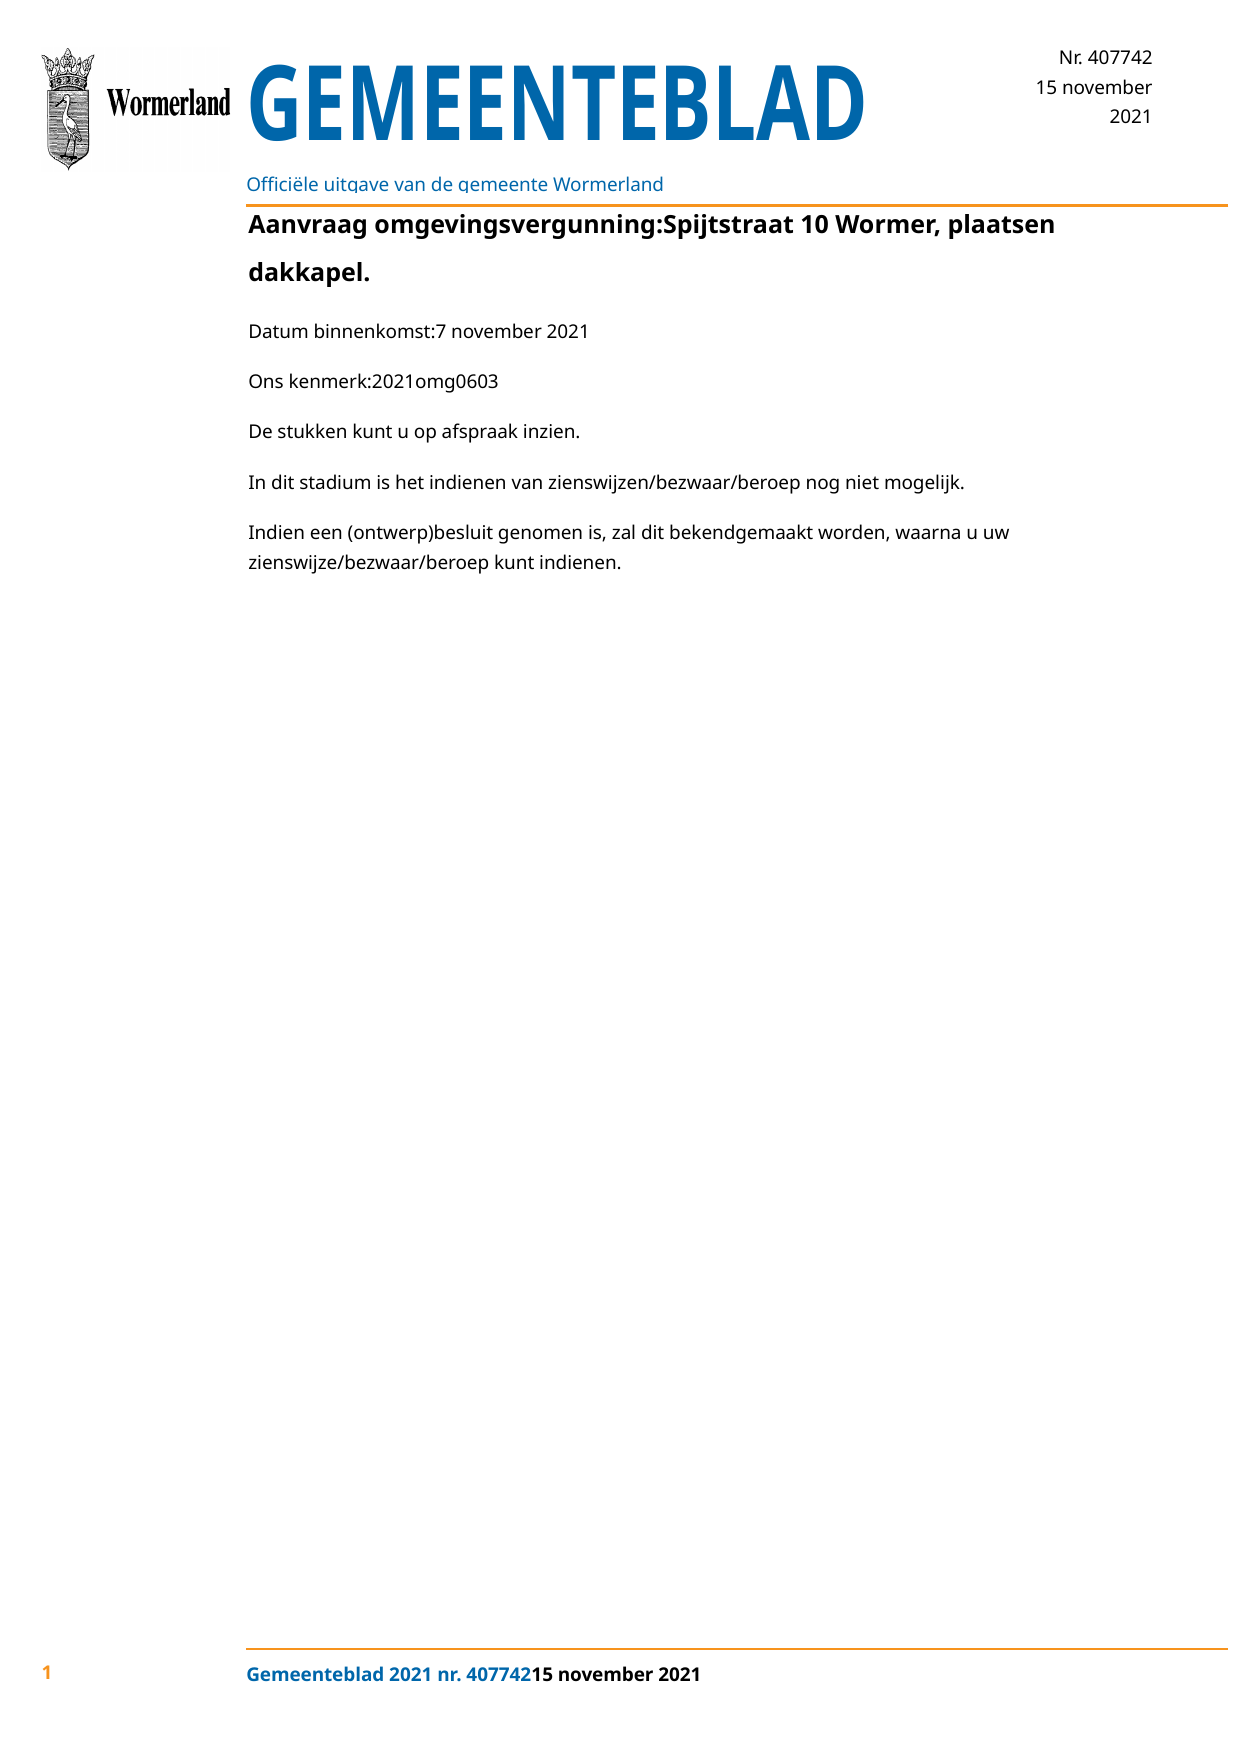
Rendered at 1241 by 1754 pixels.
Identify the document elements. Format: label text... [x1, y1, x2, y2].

text In dit stadium is het indienen van zienswijzen/bezwaar/beroep nog niet mogelijk. [248, 469, 1152, 495]
text Indien een (ontwerp)besluit genomen is, zal dit bekendgemaakt worden, waarna u uw zienswijze/bezwaar/beroep kunt indienen. [248, 519, 1152, 575]
text Ons kenmerk:2021omg0603 [248, 368, 1152, 394]
text Datum binnenkomst:7 november 2021 [248, 318, 1152, 344]
text Aanvraag omgevingsvergunning:Spijtstraat 10 Wormer, plaatsen dakkapel. [248, 207, 1152, 288]
text De stukken kunt u op afspraak inzien. [248, 419, 1152, 444]
picture [41, 47, 231, 172]
